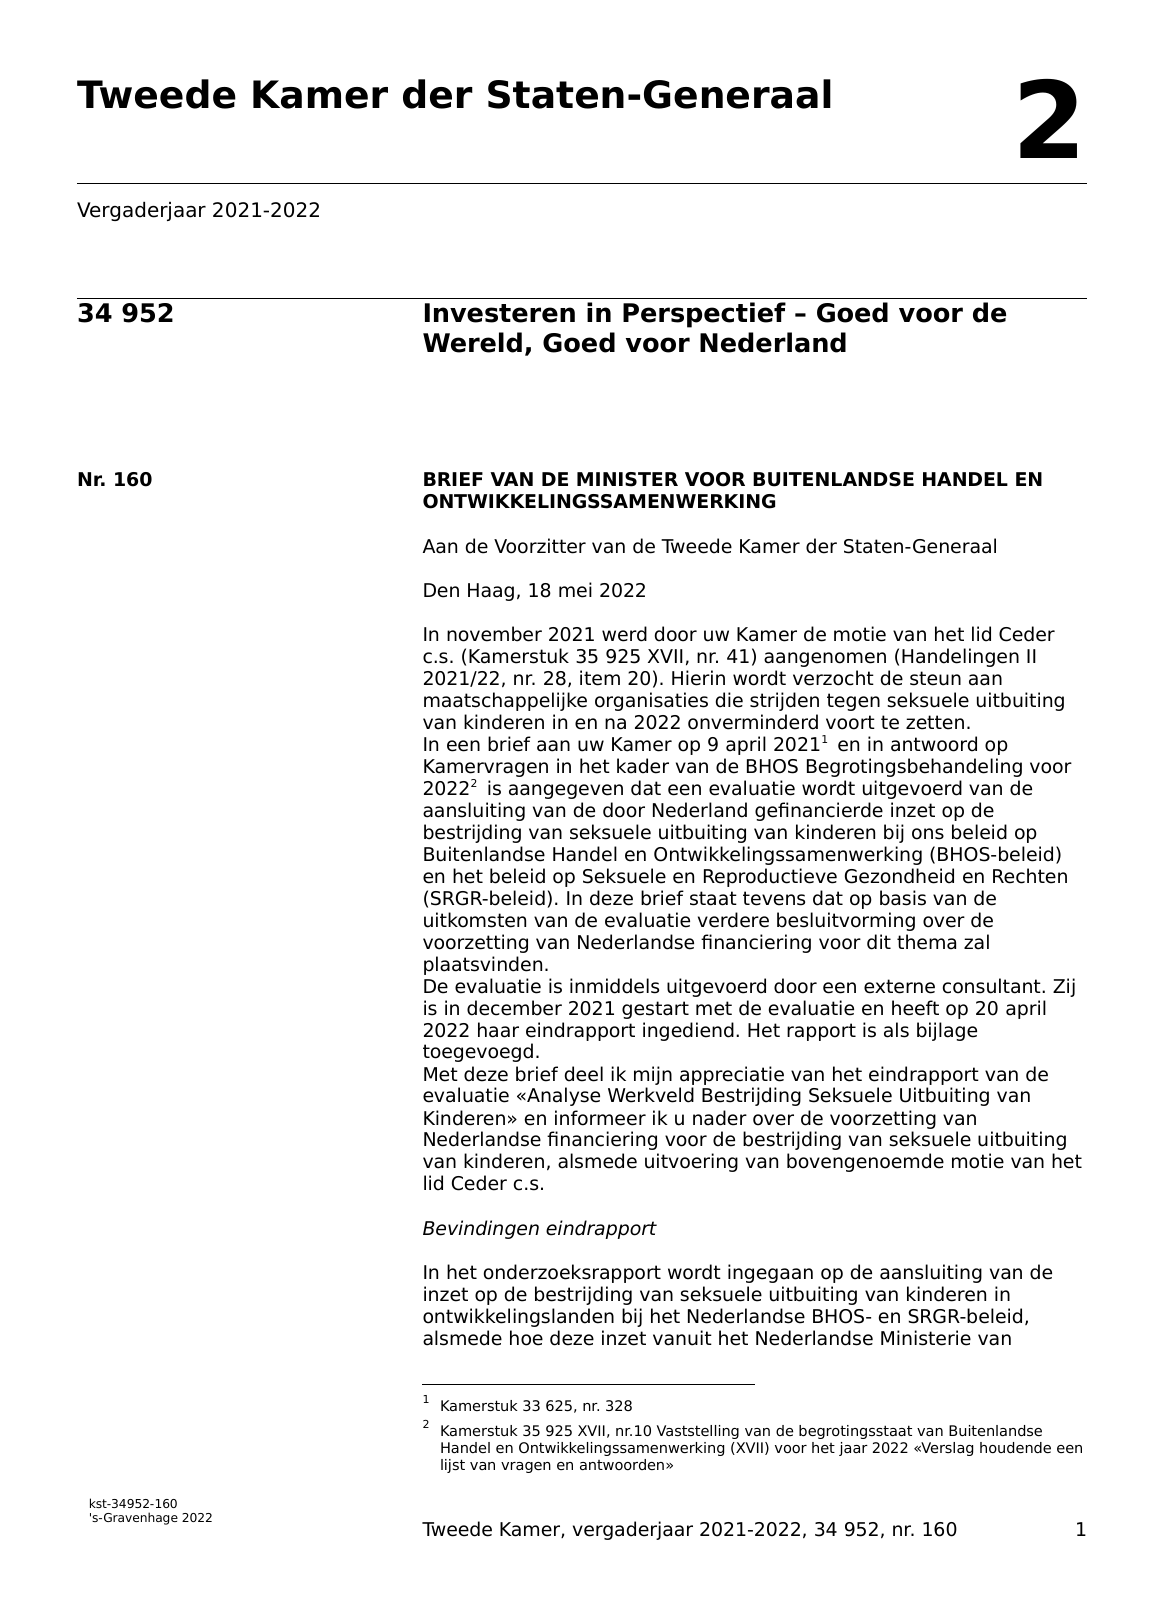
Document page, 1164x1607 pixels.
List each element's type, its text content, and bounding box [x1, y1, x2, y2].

text In november 2021 werd door uw Kamer de motie van het lid Ceder c.s. (Kamerstuk 35 925 XVII, nr. 41) aangenomen (Handelingen II 2021/22, nr. 28, item 20). Hierin wordt verzocht de steun aan maatschappelijke organisaties die strijden tegen seksuele uitbuiting van kinderen in en na 2022 onverminderd voort te zetten. [422, 624, 1087, 734]
subtitle Bevindingen eindrapport [422, 1217, 1087, 1239]
table_header 2 [886, 59, 1087, 183]
table_header Tweede Kamer der Staten-Generaal [77, 59, 886, 183]
text Kamerstuk 35 925 XVII, nr.10 Vaststelling van de begrotingsstaat van Buitenlandse Handel en Ontwikkelingssamenwerking (XVII) voor het jaar 2022 «Verslag houdende een lijst van vragen en antwoorden» [422, 1418, 1087, 1474]
text De evaluatie is inmiddels uitgevoerd door een externe consultant. Zij is in december 2021 gestart met de evaluatie en heeft op 20 april 2022 haar eindrapport ingediend. Het rapport is als bijlage toegevoegd. [422, 976, 1087, 1063]
text Den Haag, 18 mei 2022 [422, 580, 1087, 602]
text Kamerstuk 33 625, nr. 328 [422, 1393, 1087, 1416]
subtitle 34 952 Investeren in Perspectief – Goed voor de Wereld, Goed voor Nederland [77, 299, 1087, 358]
text In het onderzoeksrapport wordt ingegaan op de aansluiting van de inzet op de bestrijding van seksuele uitbuiting van kinderen in ontwikkelingslanden bij het Nederlandse BHOS- en SRGR-beleid, alsmede hoe deze inzet vanuit het Nederlandse Ministerie van [422, 1262, 1087, 1349]
text In een brief aan uw Kamer op 9 april 2021 en in antwoord op Kamervragen in het kader van de BHOS Begrotingsbehandeling voor 2022 is aangegeven dat een evaluatie wordt uitgevoerd van de aansluiting van de door Nederland gefinancierde inzet op de bestrijding van seksuele uitbuiting van kinderen bij ons beleid op Buitenlandse Handel en Ontwikkelingssamenwerking (BHOS-beleid) en het beleid op Seksuele en Reproductieve Gezondheid en Rechten (SRGR-beleid). In deze brief staat tevens dat op basis van de uitkomsten van de evaluatie verdere besluitvorming over de voorzetting van Nederlandse financiering voor dit thema zal plaatsvinden. [422, 734, 1087, 976]
table_cell Vergaderjaar 2021-2022 [77, 184, 1087, 298]
text Met deze brief deel ik mijn appreciatie van het eindrapport van de evaluatie «Analyse Werkveld Bestrijding Seksuele Uitbuiting van Kinderen» en informeer ik u nader over de voorzetting van Nederlandse financiering voor de bestrijding van seksuele uitbuiting van kinderen, alsmede uitvoering van bovengenoemde motie van het lid Ceder c.s. [422, 1063, 1087, 1195]
text Aan de Voorzitter van de Tweede Kamer der Staten-Generaal [422, 536, 1087, 557]
subtitle Nr. 160 BRIEF VAN DE MINISTER VOOR BUITENLANDSE HANDEL EN ONTWIKKELINGSSAMENWERKING [77, 469, 1087, 513]
text 's-Gravenhage 2022 [88, 1511, 323, 1525]
text kst-34952-160 [88, 1497, 323, 1511]
